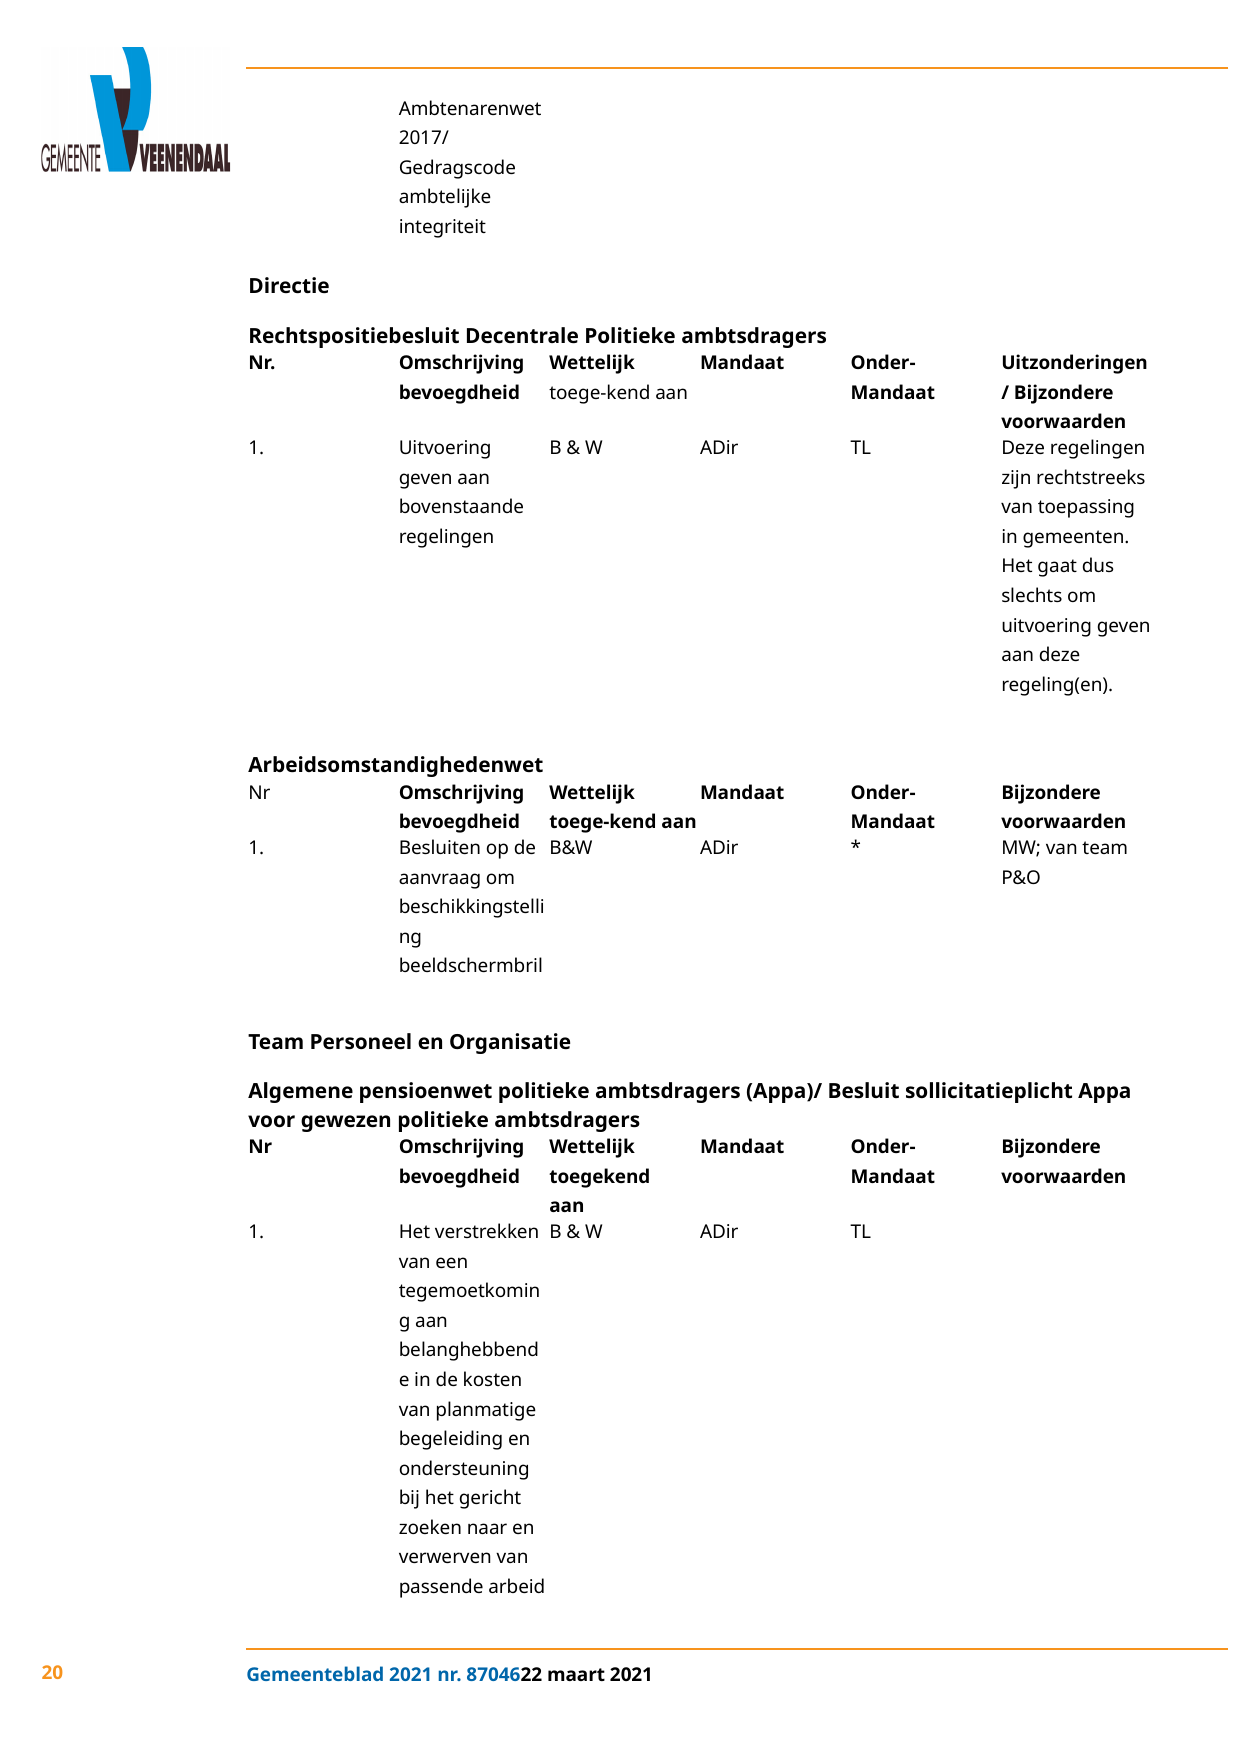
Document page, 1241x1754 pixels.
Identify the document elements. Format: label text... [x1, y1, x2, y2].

table_cell ADir [700, 1218, 850, 1599]
table_header Mandaat [700, 350, 850, 434]
table_header Nr [248, 779, 398, 834]
picture [123, 47, 231, 172]
table_header Omschrijving bevoegdheid [399, 1134, 549, 1218]
table_header Onder- Mandaat [850, 1134, 1001, 1218]
text Team Personeel en Organisatie [248, 1027, 1152, 1056]
table_cell ADir [700, 434, 850, 697]
table_header Onder- Mandaat [850, 779, 1001, 834]
table_cell ADir [700, 834, 850, 978]
table_cell Ambtenarenwet 2017/ Gedragscode ambtelijke integriteit [399, 95, 549, 239]
table_cell B & W [549, 434, 700, 697]
table_header Nr. [248, 350, 398, 434]
table_cell [248, 834, 398, 978]
table_header Mandaat [700, 779, 850, 834]
table_cell B & W [549, 1218, 700, 1599]
table_cell TL [850, 1218, 1001, 1599]
table_cell [549, 95, 700, 239]
table_header Uitzonderingen/ Bijzondere voorwaarden [1001, 350, 1152, 434]
table_header Mandaat [700, 1134, 850, 1218]
table_cell [1001, 95, 1152, 239]
text Arbeidsomstandighedenwet [248, 750, 1152, 779]
text Algemene pensioenwet politieke ambtsdragers (Appa)/ Besluit sollicitatieplicht Appa voor gewezen politieke ambtsdragers [248, 1076, 1152, 1133]
table_cell TL [850, 434, 1001, 697]
table_cell * [850, 834, 1001, 978]
picture [41, 47, 130, 172]
table_cell Uitvoering geven aan bovenstaande regelingen [399, 434, 549, 697]
table_cell B&W [549, 834, 700, 978]
table_header Bijzondere voorwaarden [1001, 779, 1152, 834]
table_header Nr [248, 1134, 398, 1218]
text Rechtspositiebesluit Decentrale Politieke ambtsdragers [248, 321, 1152, 349]
table_header Omschrijving bevoegdheid [399, 350, 549, 434]
table_cell Deze regelingen zijn rechtstreeks van toepassing in gemeenten. Het gaat dus slechts om uitvoering geven aan deze regeling(en). [1001, 434, 1152, 697]
table_header Onder- Mandaat [850, 350, 1001, 434]
table_header Wettelijk toegekend aan [549, 1134, 700, 1218]
table_cell [850, 95, 1001, 239]
table_header Omschrijving bevoegdheid [399, 779, 549, 834]
table_cell Besluiten op de aanvraag om beschikkingstelling beeldschermbril [399, 834, 549, 978]
table_header Bijzondere voorwaarden [1001, 1134, 1152, 1218]
table_cell [248, 95, 398, 239]
table_cell [1001, 1218, 1152, 1599]
table_cell 1. [248, 1218, 398, 1599]
table_cell [248, 434, 398, 697]
table_cell [700, 95, 850, 239]
table_cell Het verstrekken van een tegemoetkoming aan belanghebbende in de kosten van planmatige begeleiding en ondersteuning bij het gericht zoeken naar en verwerven van passende arbeid [399, 1218, 549, 1599]
table_cell MW; van team P&O [1001, 834, 1152, 978]
table_header Wettelijk toege-kend aan [549, 779, 700, 834]
text Directie [248, 272, 1152, 300]
table_header Wettelijk toege-kend aan [549, 350, 700, 434]
